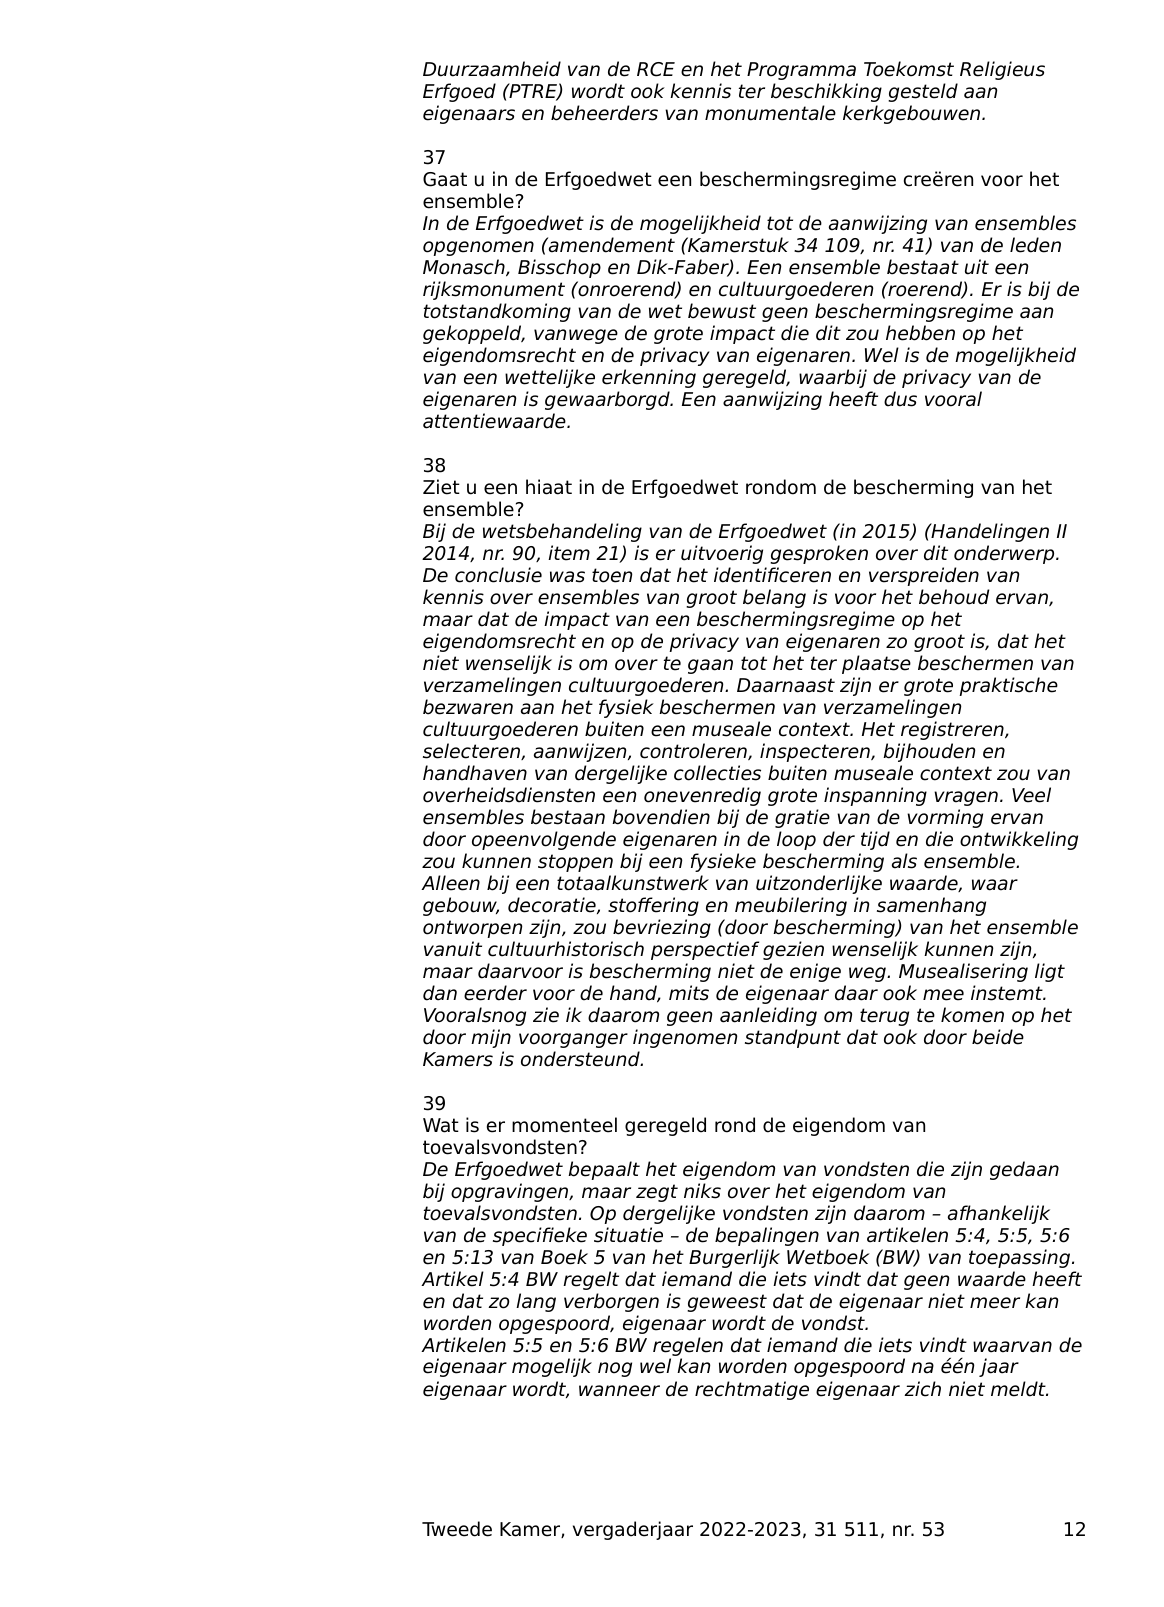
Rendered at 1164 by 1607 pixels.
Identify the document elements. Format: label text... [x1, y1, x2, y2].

text 39 [422, 1093, 1087, 1115]
text Bij de wetsbehandeling van de Erfgoedwet (in 2015) (Handelingen II 2014, nr. 90, item 21) is er uitvoerig gesproken over dit onderwerp. De conclusie was toen dat het identificeren en verspreiden van kennis over ensembles van groot belang is voor het behoud ervan, maar dat de impact van een beschermingsregime op het eigendomsrecht en op de privacy van eigenaren zo groot is, dat het niet wenselijk is om over te gaan tot het ter plaatse beschermen van verzamelingen cultuurgoederen. Daarnaast zijn er grote praktische bezwaren aan het fysiek beschermen van verzamelingen cultuurgoederen buiten een museale context. Het registreren, selecteren, aanwijzen, controleren, inspecteren, bijhouden en handhaven van dergelijke collecties buiten museale context zou van overheidsdiensten een onevenredig grote inspanning vragen. Veel ensembles bestaan bovendien bij de gratie van de vorming ervan door opeenvolgende eigenaren in de loop der tijd en die ontwikkeling zou kunnen stoppen bij een fysieke bescherming als ensemble. Alleen bij een totaalkunstwerk van uitzonderlijke waarde, waar gebouw, decoratie, stoffering en meubilering in samenhang ontworpen zijn, zou bevriezing (door bescherming) van het ensemble vanuit cultuurhistorisch perspectief gezien wenselijk kunnen zijn, maar daarvoor is bescherming niet de enige weg. Musealisering ligt dan eerder voor de hand, mits de eigenaar daar ook mee instemt. Vooralsnog zie ik daarom geen aanleiding om terug te komen op het door mijn voorganger ingenomen standpunt dat ook door beide Kamers is ondersteund. [422, 521, 1087, 1071]
text In de Erfgoedwet is de mogelijkheid tot de aanwijzing van ensembles opgenomen (amendement (Kamerstuk 34 109, nr. 41) van de leden Monasch, Bisschop en Dik-Faber). Een ensemble bestaat uit een rijksmonument (onroerend) en cultuurgoederen (roerend). Er is bij de totstandkoming van de wet bewust geen beschermingsregime aan gekoppeld, vanwege de grote impact die dit zou hebben op het eigendomsrecht en de privacy van eigenaren. Wel is de mogelijkheid van een wettelijke erkenning geregeld, waarbij de privacy van de eigenaren is gewaarborgd. Een aanwijzing heeft dus vooral attentiewaarde. [422, 213, 1087, 433]
text De Erfgoedwet bepaalt het eigendom van vondsten die zijn gedaan bij opgravingen, maar zegt niks over het eigendom van toevalsvondsten. Op dergelijke vondsten zijn daarom – afhankelijk van de specifieke situatie – de bepalingen van artikelen 5:4, 5:5, 5:6 en 5:13 van Boek 5 van het Burgerlijk Wetboek (BW) van toepassing. [422, 1159, 1087, 1268]
text Artikel 5:4 BW regelt dat iemand die iets vindt dat geen waarde heeft en dat zo lang verborgen is geweest dat de eigenaar niet meer kan worden opgespoord, eigenaar wordt de vondst. [422, 1268, 1087, 1334]
text Duurzaamheid van de RCE en het Programma Toekomst Religieus Erfgoed (PTRE) wordt ook kennis ter beschikking gesteld aan eigenaars en beheerders van monumentale kerkgebouwen. [422, 59, 1087, 125]
text Gaat u in de Erfgoedwet een beschermingsregime creëren voor het ensemble? [422, 169, 1087, 213]
text 37 [422, 147, 1087, 169]
text 38 [422, 455, 1087, 477]
text Ziet u een hiaat in de Erfgoedwet rondom de bescherming van het ensemble? [422, 477, 1087, 521]
text Artikelen 5:5 en 5:6 BW regelen dat iemand die iets vindt waarvan de eigenaar mogelijk nog wel kan worden opgespoord na één jaar eigenaar wordt, wanneer de rechtmatige eigenaar zich niet meldt. [422, 1334, 1087, 1400]
text Wat is er momenteel geregeld rond de eigendom van toevalsvondsten? [422, 1115, 1087, 1159]
